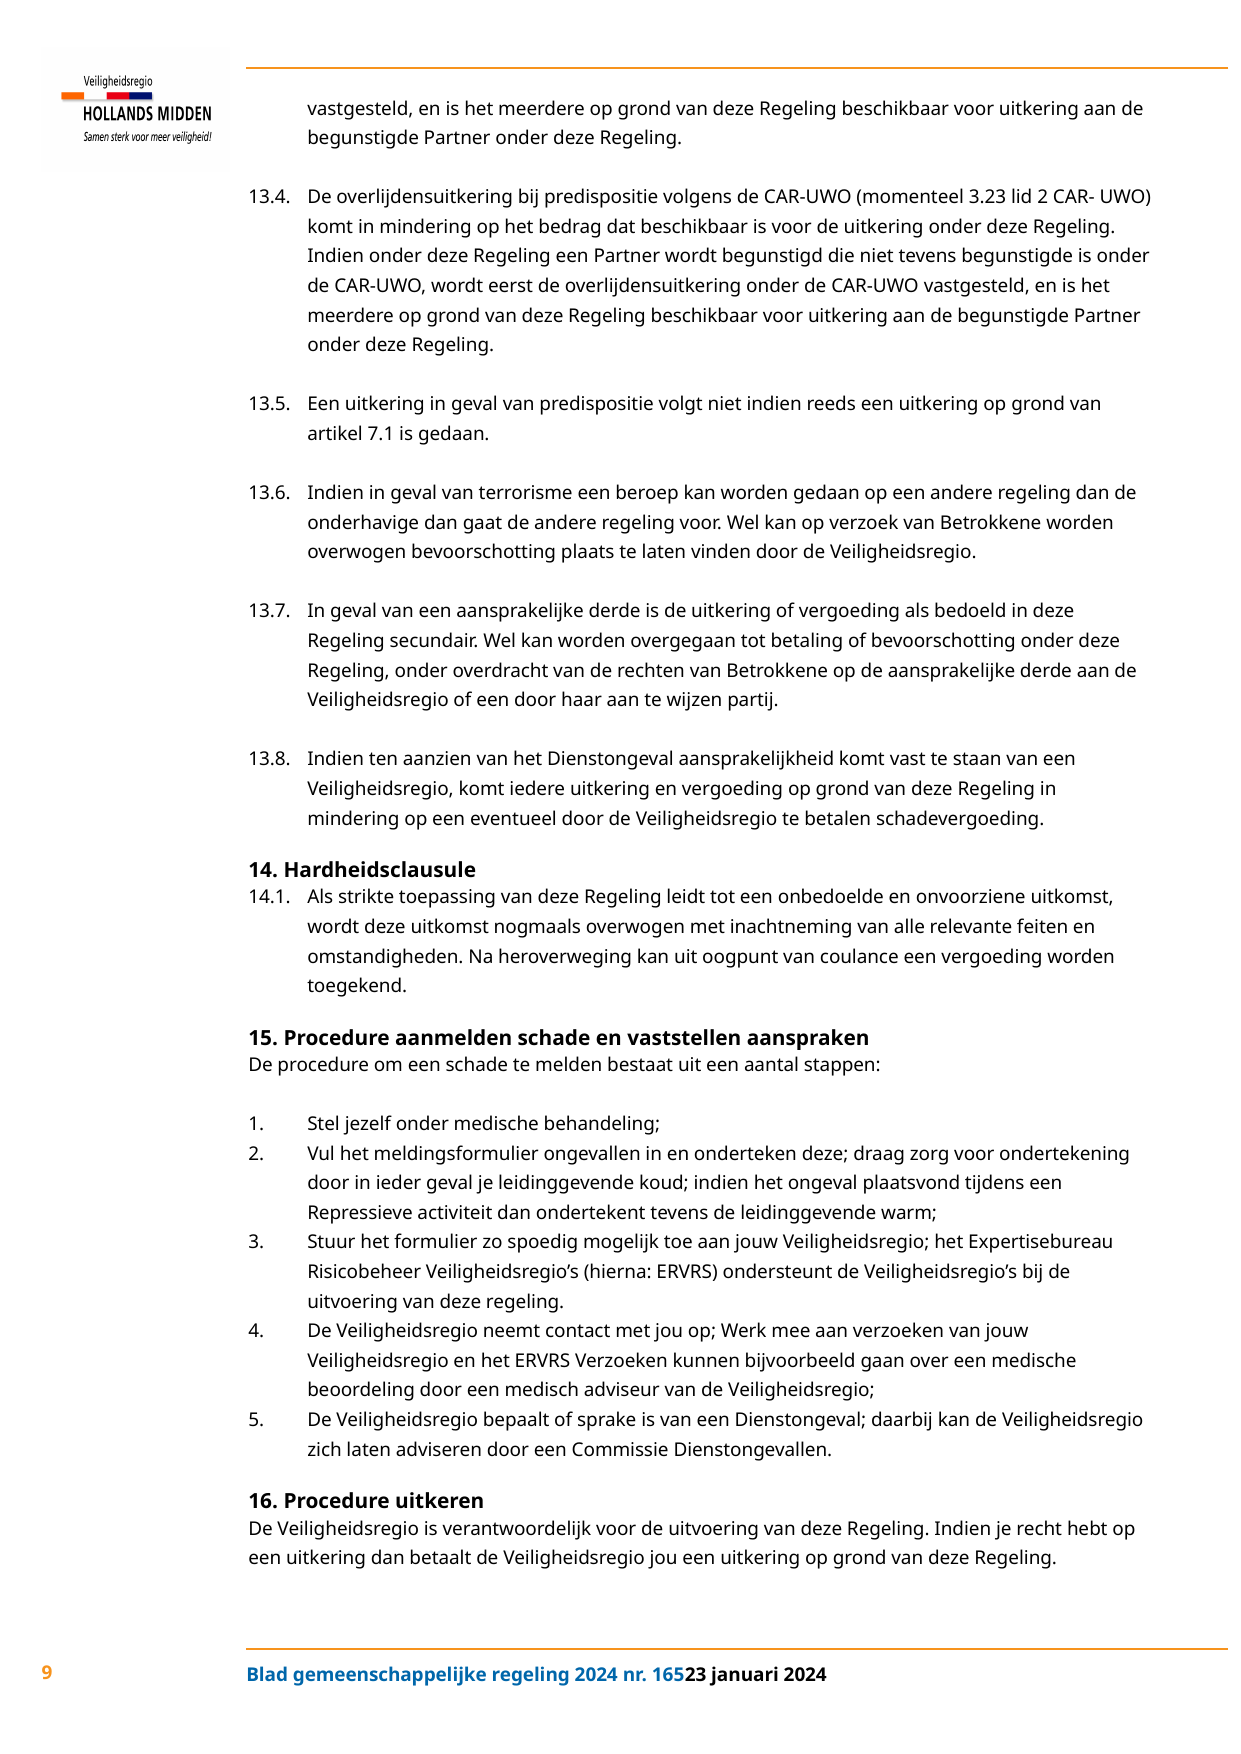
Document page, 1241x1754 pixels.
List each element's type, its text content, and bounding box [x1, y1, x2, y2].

text De Veiligheidsregio is verantwoordelijk voor de uitvoering van deze Regeling. Indien je recht hebt op een uitkering dan betaalt de Veiligheidsregio jou een uitkering op grond van deze Regeling. [248, 1515, 1152, 1570]
list Indien ten aanzien van het Dienstongeval aansprakelijkheid komt vast te staan van een Veiligheidsregio, komt iedere uitkering en vergoeding op grond van deze Regeling in mindering op een eventueel door de Veiligheidsregio te betalen schadevergoeding. [248, 746, 1152, 831]
text 16. Procedure uitkeren [248, 1486, 1152, 1515]
picture [41, 47, 231, 172]
list De overlijdensuitkering bij predispositie volgens de CAR-UWO (momenteel 3.23 lid 2 CAR- UWO) komt in mindering op het bedrag dat beschikbaar is voor de uitkering onder deze Regeling. Indien onder deze Regeling een Partner wordt begunstigd die niet tevens begunstigde is onder de CAR-UWO, wordt eerst de overlijdensuitkering onder de CAR-UWO vastgesteld, en is het meerdere op grond van deze Regeling beschikbaar voor uitkering aan de begunstigde Partner onder deze Regeling. [248, 183, 1152, 357]
list Stel jezelf onder medische behandeling; [248, 1110, 1152, 1136]
list De Veiligheidsregio neemt contact met jou op; Werk mee aan verzoeken van jouw Veiligheidsregio en het ERVRS Verzoeken kunnen bijvoorbeeld gaan over een medische beoordeling door een medisch adviseur van de Veiligheidsregio; [248, 1317, 1152, 1402]
text 15. Procedure aanmelden schade en vaststellen aanspraken [248, 1023, 1152, 1051]
text 14. Hardheidsclausule [248, 855, 1152, 884]
list Stuur het formulier zo spoedig mogelijk toe aan jouw Veiligheidsregio; het Expertisebureau Risicobeheer Veiligheidsregio’s (hierna: ERVRS) ondersteunt de Veiligheidsregio’s bij de uitvoering van deze regeling. [248, 1229, 1152, 1314]
list Als strikte toepassing van deze Regeling leidt tot een onbedoelde en onvoorziene uitkomst, wordt deze uitkomst nogmaals overwogen met inachtneming van alle relevante feiten en omstandigheden. Na heroverweging kan uit oogpunt van coulance een vergoeding worden toegekend. [248, 884, 1152, 998]
list Een uitkering in geval van predispositie volgt niet indien reeds een uitkering op grond van artikel 7.1 is gedaan. [248, 391, 1152, 446]
list In geval van een aansprakelijke derde is de uitkering of vergoeding als bedoeld in deze Regeling secundair. Wel kan worden overgegaan tot betaling of bevoorschotting onder deze Regeling, onder overdracht van de rechten van Betrokkene op de aansprakelijke derde aan de Veiligheidsregio of een door haar aan te wijzen partij. [248, 598, 1152, 712]
list De Veiligheidsregio bepaalt of sprake is van een Dienstongeval; daarbij kan de Veiligheidsregio zich laten adviseren door een Commissie Dienstongevallen. [248, 1406, 1152, 1462]
list Vul het meldingsformulier ongevallen in en onderteken deze; draag zorg voor ondertekening door in ieder geval je leidinggevende koud; indien het ongeval plaatsvond tijdens een Repressieve activiteit dan ondertekent tevens de leidinggevende warm; [248, 1140, 1152, 1225]
text De procedure om een schade te melden bestaat uit een aantal stappen: [248, 1051, 1152, 1077]
list Indien in geval van terrorisme een beroep kan worden gedaan op een andere regeling dan de onderhavige dan gaat de andere regeling voor. Wel kan op verzoek van Betrokkene worden overwogen bevoorschotting plaats te laten vinden door de Veiligheidsregio. [248, 479, 1152, 564]
list vastgesteld, en is het meerdere op grond van deze Regeling beschikbaar voor uitkering aan de begunstigde Partner onder deze Regeling. [248, 95, 1152, 150]
